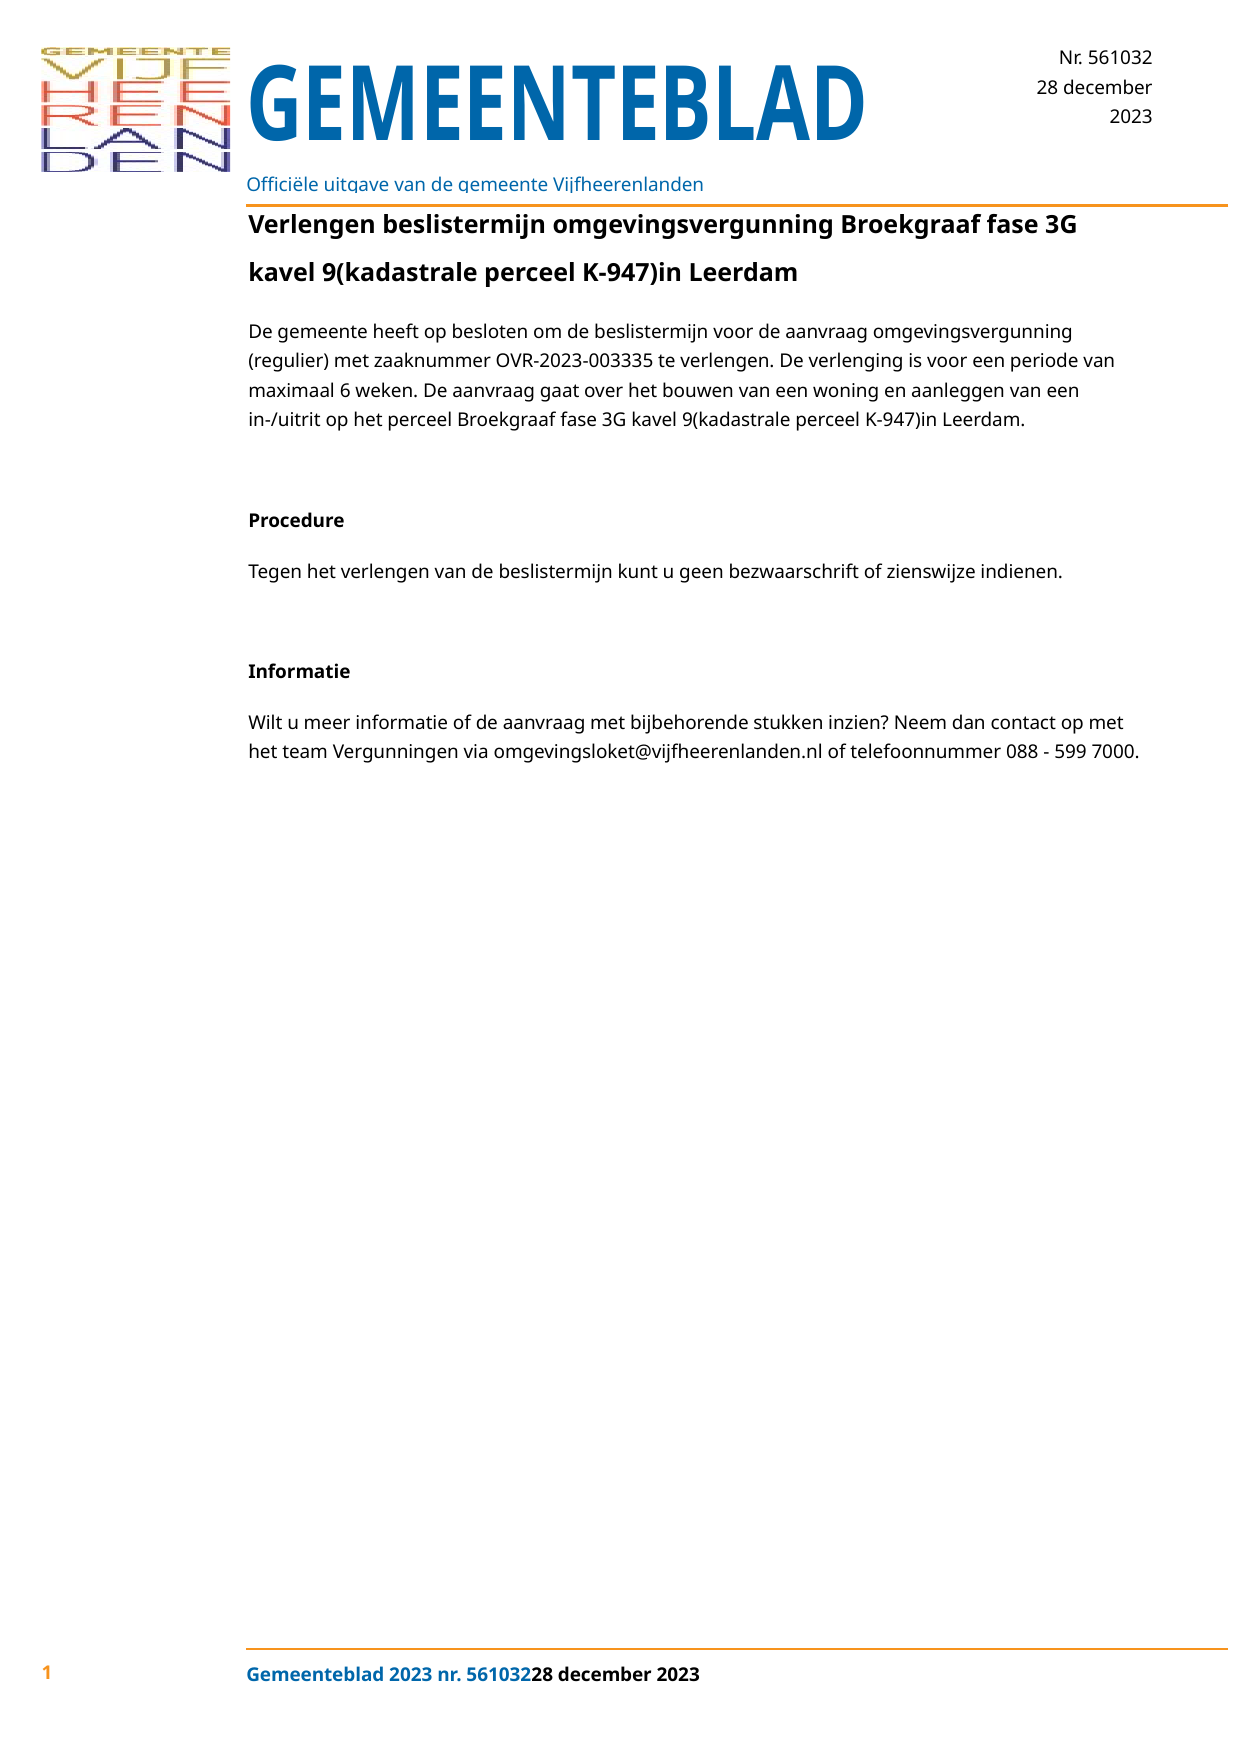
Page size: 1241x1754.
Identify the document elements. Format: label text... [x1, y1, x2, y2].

text Verlengen beslistermijn omgevingsvergunning Broekgraaf fase 3G kavel 9(kadastrale perceel K-947)in Leerdam [248, 207, 1152, 288]
text Wilt u meer informatie of de aanvraag met bijbehorende stukken inzien? Neem dan contact op met het team Vergunningen via omgevingsloket@vijfheerenlanden.nl of telefoonnummer 088 - 599 7000. [248, 709, 1152, 764]
text De gemeente heeft op besloten om de beslistermijn voor de aanvraag omgevingsvergunning (regulier) met zaaknummer OVR-2023-003335 te verlengen. De verlenging is voor een periode van maximaal 6 weken. De aanvraag gaat over het bouwen van een woning en aanleggen van een in-/uitrit op het perceel Broekgraaf fase 3G kavel 9(kadastrale perceel K-947)in Leerdam. [248, 318, 1152, 432]
text Informatie [248, 659, 1152, 684]
text Tegen het verlengen van de beslistermijn kunt u geen bezwaarschrift of zienswijze indienen. [248, 558, 1152, 584]
text Procedure [248, 507, 1152, 533]
picture [41, 47, 231, 172]
